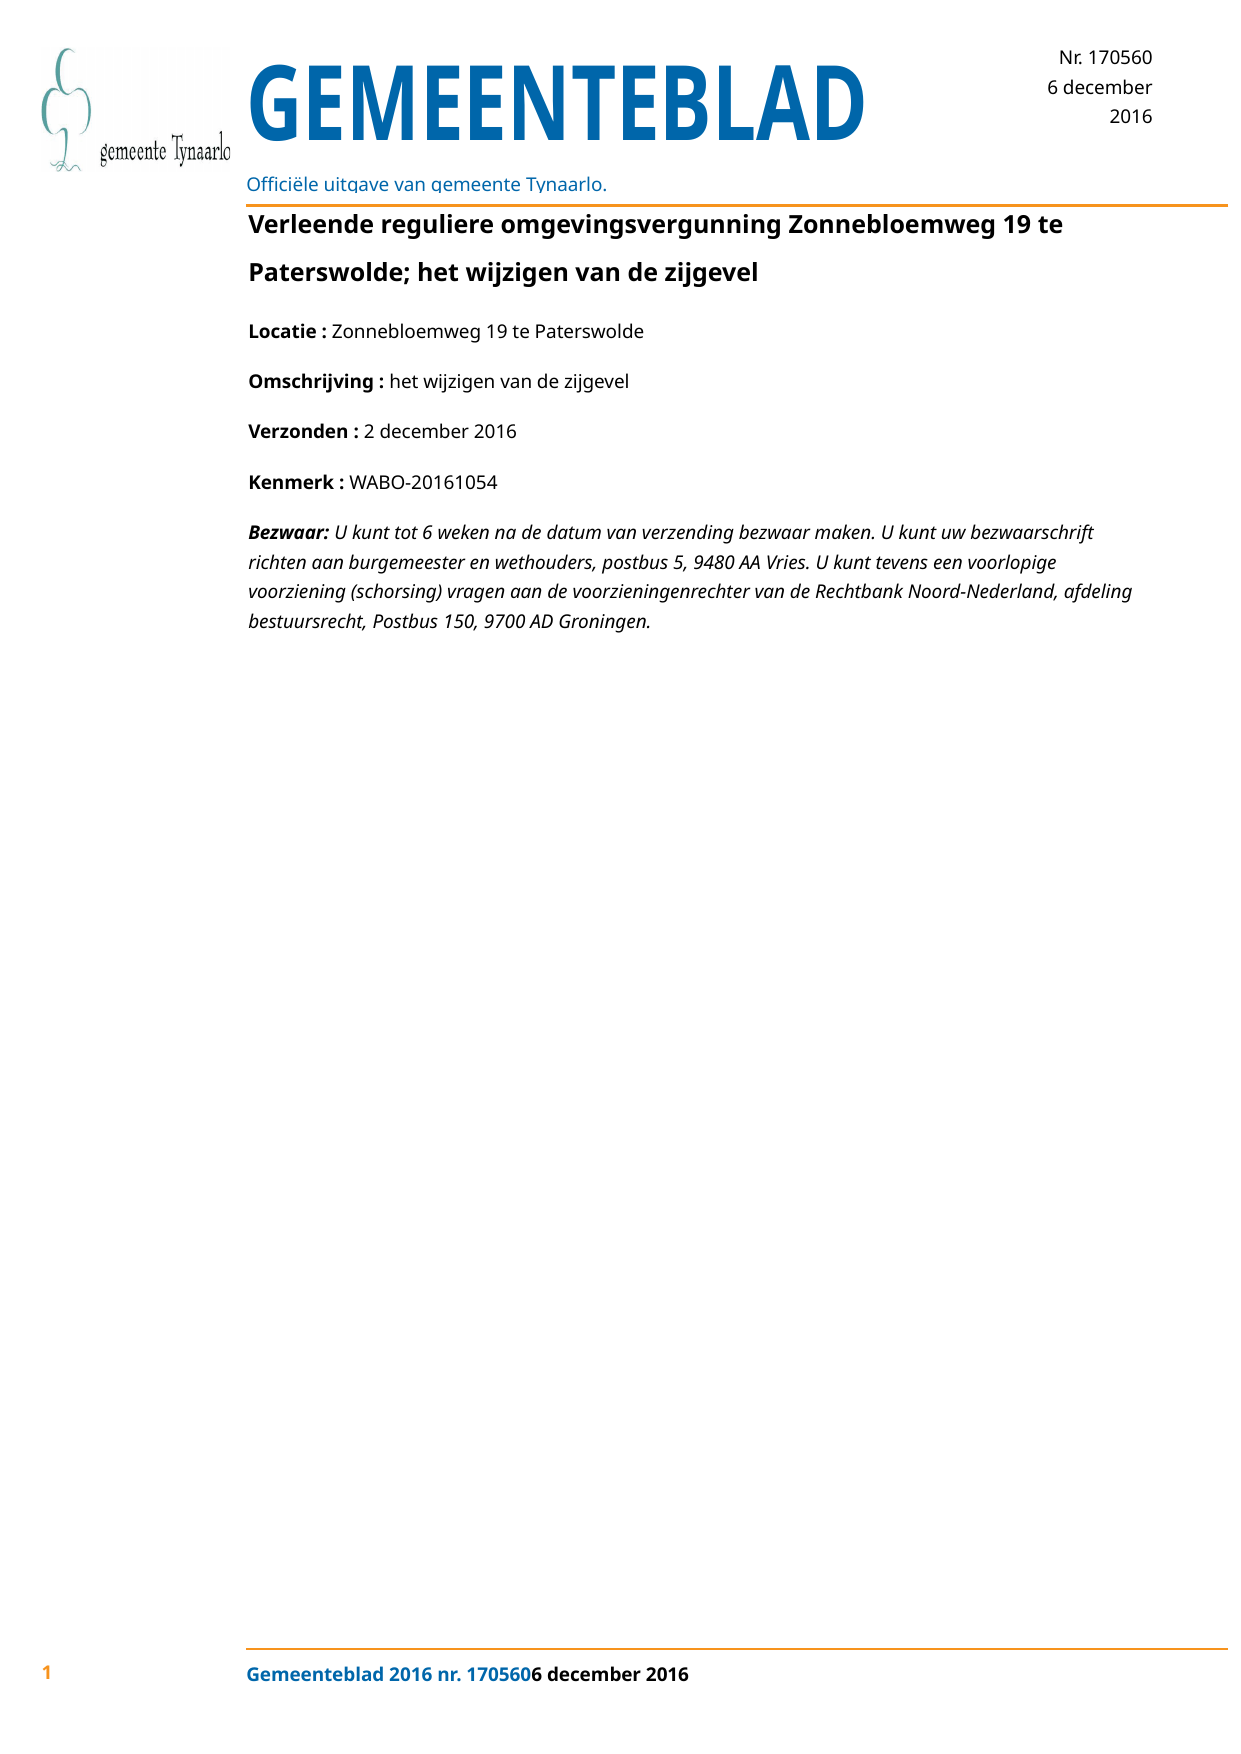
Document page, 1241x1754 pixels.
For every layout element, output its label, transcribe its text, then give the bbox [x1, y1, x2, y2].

text Verleende reguliere omgevingsvergunning Zonnebloemweg 19 te Paterswolde; het wijzigen van de zijgevel [248, 207, 1152, 288]
text Kenmerk : WABO-20161054 [248, 469, 1152, 495]
text Locatie : Zonnebloemweg 19 te Paterswolde [248, 318, 1152, 344]
text Omschrijving : het wijzigen van de zijgevel [248, 368, 1152, 394]
picture [41, 47, 231, 172]
text Verzonden : 2 december 2016 [248, 419, 1152, 444]
text Bezwaar: U kunt tot 6 weken na de datum van verzending bezwaar maken. U kunt uw bezwaarschrift richten aan burgemeester en wethouders, postbus 5, 9480 AA Vries. U kunt tevens een voorlopige voorziening (schorsing) vragen aan de voorzieningenrechter van de Rechtbank Noord-Nederland, afdeling bestuursrecht, Postbus 150, 9700 AD Groningen. [248, 519, 1152, 634]
